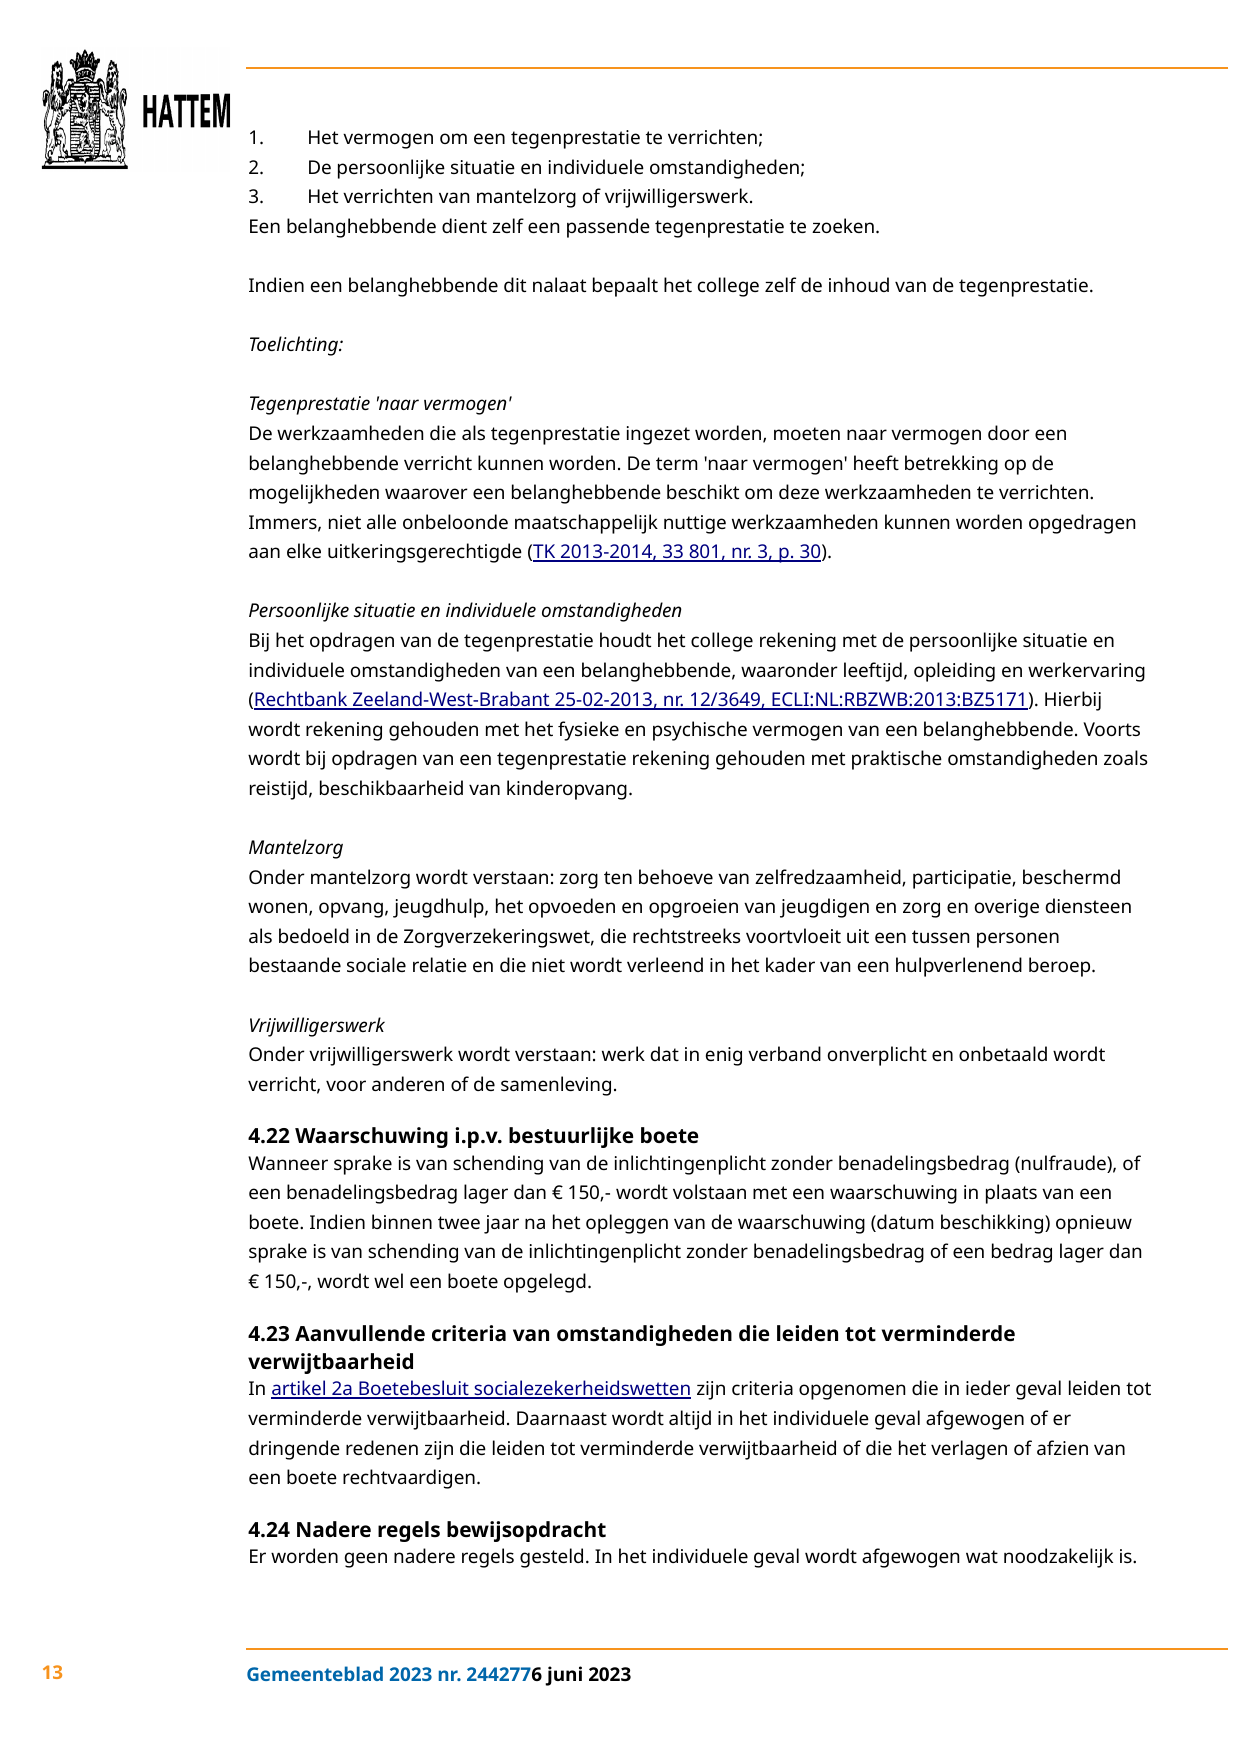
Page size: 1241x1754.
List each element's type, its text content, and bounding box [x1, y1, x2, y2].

text Persoonlijke situatie en individuele omstandigheden [248, 598, 1152, 623]
text Indien een belanghebbende dit nalaat bepaalt het college zelf de inhoud van de tegenprestatie. [248, 272, 1152, 298]
list Het vermogen om een tegenprestatie te verrichten; [248, 124, 1152, 150]
text 4.22 Waarschuwing i.p.v. bestuurlijke boete [248, 1121, 1152, 1150]
text Toelichting: [248, 331, 1152, 357]
text 4.24 Nadere regels bewijsopdracht [248, 1515, 1152, 1543]
text De werkzaamheden die als tegenprestatie ingezet worden, moeten naar vermogen door een belanghebbende verricht kunnen worden. De term 'naar vermogen' heeft betrekking op de mogelijkheden waarover een belanghebbende beschikt om deze werkzaamheden te verrichten. Immers, niet alle onbeloonde maatschappelijk nuttige werkzaamheden kunnen worden opgedragen aan elke uitkeringsgerechtigde (TK 2013-2014, 33 801, nr. 3, p. 30). [248, 420, 1152, 564]
text In artikel 2a Boetebesluit socialezekerheidswetten zijn criteria opgenomen die in ieder geval leiden tot verminderde verwijtbaarheid. Daarnaast wordt altijd in het individuele geval afgewogen of er dringende redenen zijn die leiden tot verminderde verwijtbaarheid of die het verlagen of afzien van een boete rechtvaardigen. [248, 1376, 1152, 1490]
text Vrijwilligerswerk [248, 1012, 1152, 1038]
text Een belanghebbende dient zelf een passende tegenprestatie te zoeken. [248, 213, 1152, 239]
text Onder mantelzorg wordt verstaan: zorg ten behoeve van zelfredzaamheid, participatie, beschermd wonen, opvang, jeugdhulp, het opvoeden en opgroeien van jeugdigen en zorg en overige diensteen als bedoeld in de Zorgverzekeringswet, die rechtstreeks voortvloeit uit een tussen personen bestaande sociale relatie en die niet wordt verleend in het kader van een hulpverlenend beroep. [248, 864, 1152, 978]
list De persoonlijke situatie en individuele omstandigheden; [248, 154, 1152, 180]
text 4.23 Aanvullende criteria van omstandigheden die leiden tot verminderde verwijtbaarheid [248, 1319, 1152, 1376]
list Het verrichten van mantelzorg of vrijwilligerswerk. [248, 183, 1152, 209]
text Wanneer sprake is van schending van de inlichtingenplicht zonder benadelingsbedrag (nulfraude), of een benadelingsbedrag lager dan € 150,- wordt volstaan met een waarschuwing in plaats van een boete. Indien binnen twee jaar na het opleggen van de waarschuwing (datum beschikking) opnieuw sprake is van schending van de inlichtingenplicht zonder benadelingsbedrag of een bedrag lager dan € 150,-, wordt wel een boete opgelegd. [248, 1150, 1152, 1294]
text Mantelzorg [248, 834, 1152, 860]
text Onder vrijwilligerswerk wordt verstaan: werk dat in enig verband onverplicht en onbetaald wordt verricht, voor anderen of de samenleving. [248, 1041, 1152, 1097]
text Tegenprestatie 'naar vermogen' [248, 391, 1152, 416]
picture [41, 47, 231, 172]
text Bij het opdragen van de tegenprestatie houdt het college rekening met de persoonlijke situatie en individuele omstandigheden van een belanghebbende, waaronder leeftijd, opleiding en werkervaring (Rechtbank Zeeland-West-Brabant 25-02-2013, nr. 12/3649, ECLI:NL:RBZWB:2013:BZ5171). Hierbij wordt rekening gehouden met het fysieke en psychische vermogen van een belanghebbende. Voorts wordt bij opdragen van een tegenprestatie rekening gehouden met praktische omstandigheden zoals reistijd, beschikbaarheid van kinderopvang. [248, 627, 1152, 801]
text Er worden geen nadere regels gesteld. In het individuele geval wordt afgewogen wat noodzakelijk is. [248, 1543, 1152, 1569]
